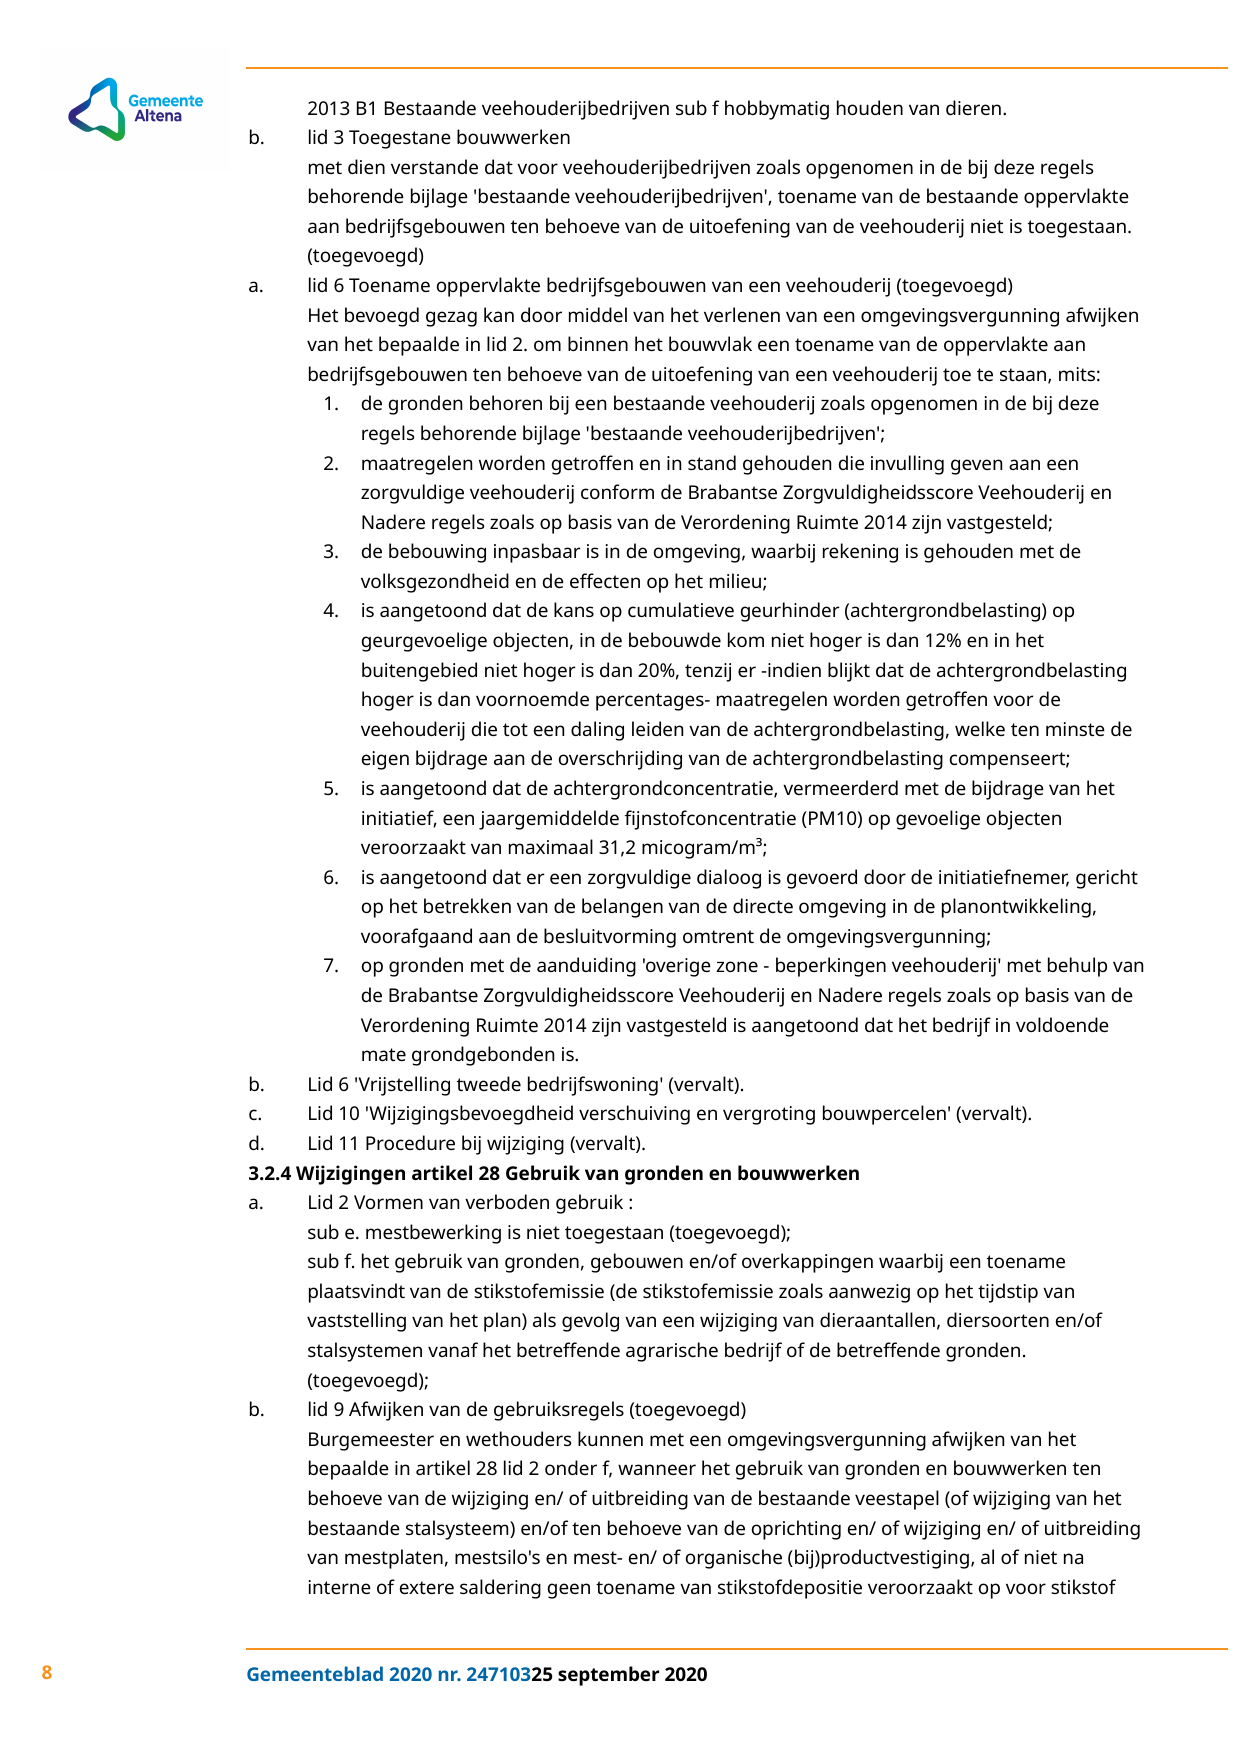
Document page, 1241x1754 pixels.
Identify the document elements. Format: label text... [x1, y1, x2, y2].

list is aangetoond dat de achtergrondconcentratie, vermeerderd met de bijdrage van het initiatief, een jaargemiddelde fijnstofconcentratie (PM10) op gevoelige objecten veroorzaakt van maximaal 31,2 micogram/m³; [323, 775, 1152, 860]
list sub e. mestbewerking is niet toegestaan (toegevoegd); [248, 1219, 1152, 1245]
list Lid 6 'Vrijstelling tweede bedrijfswoning' (vervalt). [248, 1071, 1152, 1097]
list de gronden behoren bij een bestaande veehouderij zoals opgenomen in de bij deze regels behorende bijlage 'bestaande veehouderijbedrijven'; [323, 391, 1152, 446]
list Lid 2 Vormen van verboden gebruik : [248, 1189, 1152, 1215]
list is aangetoond dat er een zorgvuldige dialoog is gevoerd door de initiatiefnemer, gericht op het betrekken van de belangen van de directe omgeving in de planontwikkeling, voorafgaand aan de besluitvorming omtrent de omgevingsvergunning; [323, 864, 1152, 949]
list de bebouwing inpasbaar is in de omgeving, waarbij rekening is gehouden met de volksgezondheid en de effecten op het milieu; [323, 538, 1152, 594]
list lid 3 Toegestane bouwwerken [248, 124, 1152, 150]
list Lid 11 Procedure bij wijziging (vervalt). [248, 1130, 1152, 1156]
list lid 9 Afwijken van de gebruiksregels (toegevoegd) [248, 1396, 1152, 1422]
list met dien verstande dat voor veehouderijbedrijven zoals opgenomen in de bij deze regels behorende bijlage 'bestaande veehouderijbedrijven', toename van de bestaande oppervlakte aan bedrijfsgebouwen ten behoeve van de uitoefening van de veehouderij niet is toegestaan. (toegevoegd) [248, 154, 1152, 268]
list op gronden met de aanduiding 'overige zone - beperkingen veehouderij' met behulp van de Brabantse Zorgvuldigheidsscore Veehouderij en Nadere regels zoals op basis van de Verordening Ruimte 2014 zijn vastgesteld is aangetoond dat het bedrijf in voldoende mate grondgebonden is. [323, 953, 1152, 1067]
picture [41, 47, 231, 172]
list is aangetoond dat de kans op cumulatieve geurhinder (achtergrondbelasting) op geurgevoelige objecten, in de bebouwde kom niet hoger is dan 12% en in het buitengebied niet hoger is dan 20%, tenzij er -indien blijkt dat de achtergrondbelasting hoger is dan voornoemde percentages- maatregelen worden getroffen voor de veehouderij die tot een daling leiden van de achtergrondbelasting, welke ten minste de eigen bijdrage aan de overschrijding van de achtergrondbelasting compenseert; [323, 598, 1152, 771]
list maatregelen worden getroffen en in stand gehouden die invulling geven aan een zorgvuldige veehouderij conform de Brabantse Zorgvuldigheidsscore Veehouderij en Nadere regels zoals op basis van de Verordening Ruimte 2014 zijn vastgesteld; [323, 450, 1152, 535]
list Lid 10 'Wijzigingsbevoegdheid verschuiving en vergroting bouwpercelen' (vervalt). [248, 1101, 1152, 1126]
list sub f. het gebruik van gronden, gebouwen en/of overkappingen waarbij een toename plaatsvindt van de stikstofemissie (de stikstofemissie zoals aanwezig op het tijdstip van vaststelling van het plan) als gevolg van een wijziging van dieraantallen, diersoorten en/of stalsystemen vanaf het betreffende agrarische bedrijf of de betreffende gronden. (toegevoegd); [248, 1248, 1152, 1393]
list lid 6 Toename oppervlakte bedrijfsgebouwen van een veehouderij (toegevoegd) [248, 272, 1152, 298]
list Het bevoegd gezag kan door middel van het verlenen van een omgevingsvergunning afwijken van het bepaalde in lid 2. om binnen het bouwvlak een toename van de oppervlakte aan bedrijfsgebouwen ten behoeve van de uitoefening van een veehouderij toe te staan, mits: [248, 302, 1152, 387]
text 3.2.4 Wijzigingen artikel 28 Gebruik van gronden en bouwwerken [248, 1160, 1152, 1186]
list Burgemeester en wethouders kunnen met een omgevingsvergunning afwijken van het bepaalde in artikel 28 lid 2 onder f, wanneer het gebruik van gronden en bouwwerken ten behoeve van de wijziging en/ of uitbreiding van de bestaande veestapel (of wijziging van het bestaande stalsysteem) en/of ten behoeve van de oprichting en/ of wijziging en/ of uitbreiding van mestplaten, mestsilo's en mest- en/ of organische (bij)productvestiging, al of niet na interne of extere saldering geen toename van stikstofdepositie veroorzaakt op voor stikstof [248, 1426, 1152, 1600]
list 2013 B1 Bestaande veehouderijbedrijven sub f hobbymatig houden van dieren. [248, 95, 1152, 121]
